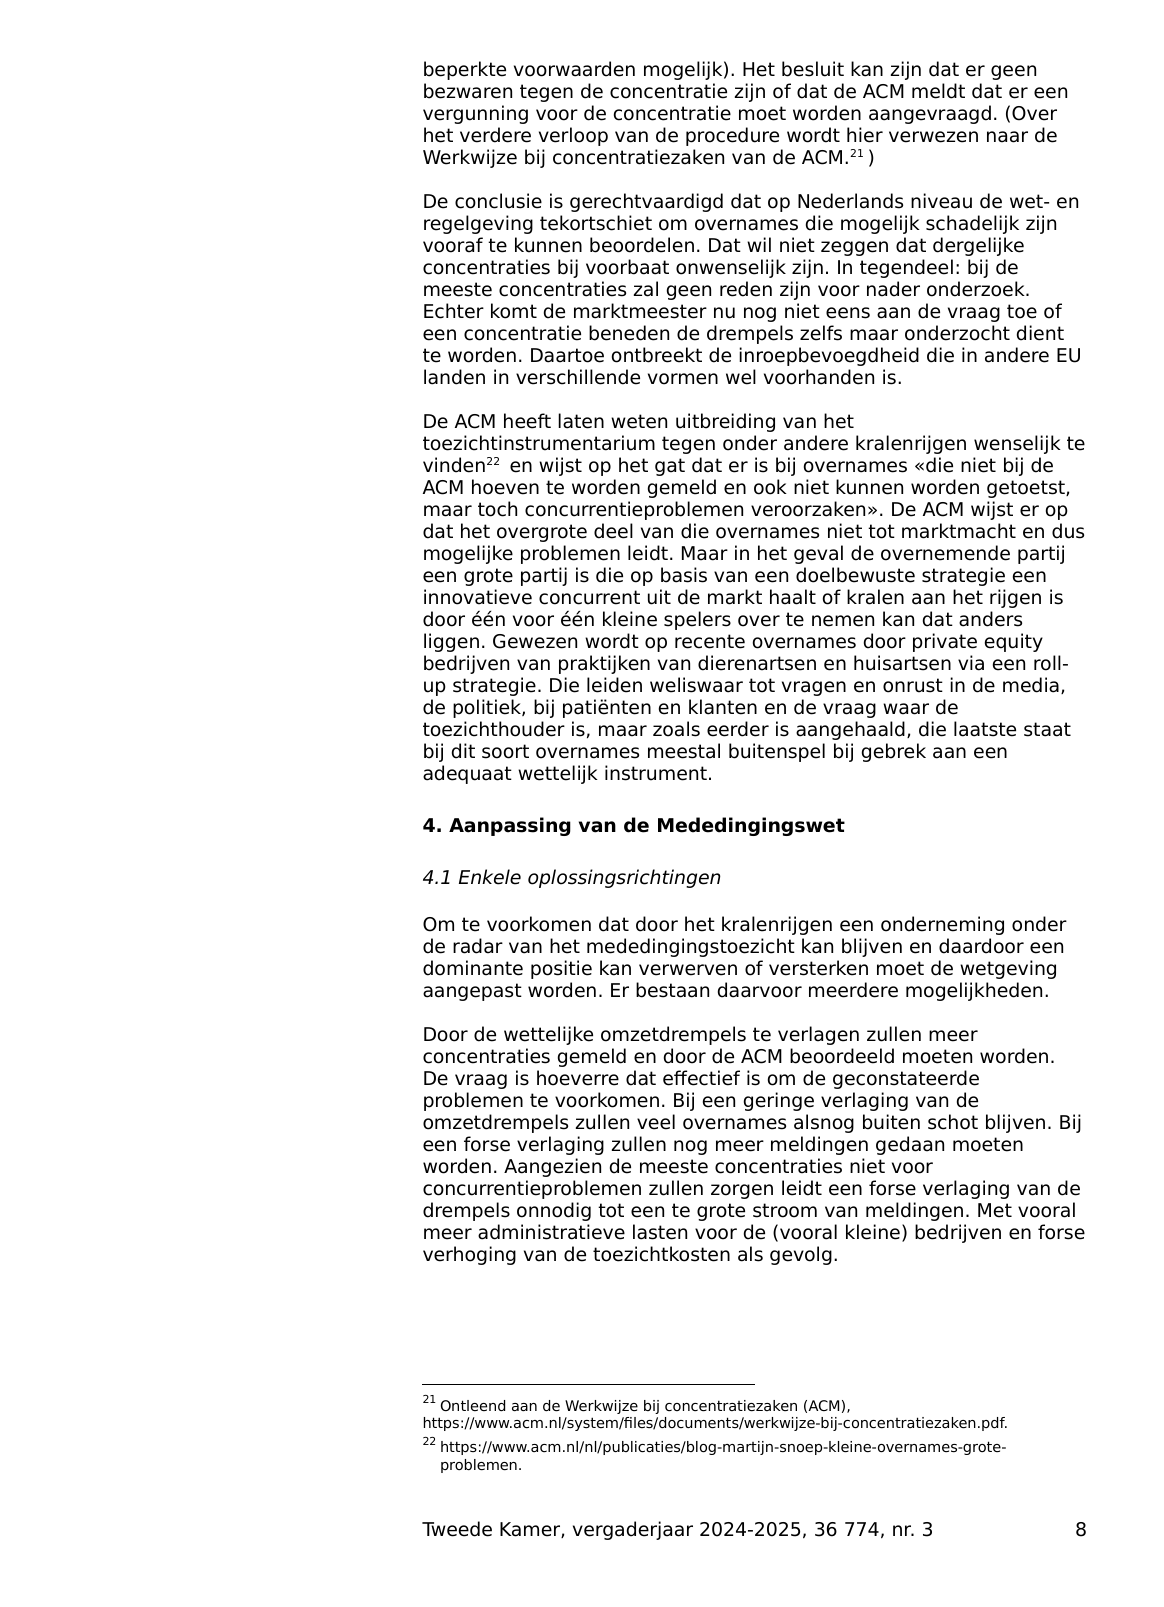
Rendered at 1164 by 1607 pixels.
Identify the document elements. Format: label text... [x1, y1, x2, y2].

text beperkte voorwaarden mogelijk). Het besluit kan zijn dat er geen bezwaren tegen de concentratie zijn of dat de ACM meldt dat er een vergunning voor de concentratie moet worden aangevraagd. (Over het verdere verloop van de procedure wordt hier verwezen naar de Werkwijze bij concentratiezaken van de ACM.) [422, 59, 1087, 169]
text Om te voorkomen dat door het kralenrijgen een onderneming onder de radar van het mededingingstoezicht kan blijven en daardoor een dominante positie kan verwerven of versterken moet de wetgeving aangepast worden. Er bestaan daarvoor meerdere mogelijkheden. [422, 914, 1087, 1002]
text Door de wettelijke omzetdrempels te verlagen zullen meer concentraties gemeld en door de ACM beoordeeld moeten worden. De vraag is hoeverre dat effectief is om de geconstateerde problemen te voorkomen. Bij een geringe verlaging van de omzetdrempels zullen veel overnames alsnog buiten schot blijven. Bij een forse verlaging zullen nog meer meldingen gedaan moeten worden. Aangezien de meeste concentraties niet voor concurrentieproblemen zullen zorgen leidt een forse verlaging van de drempels onnodig tot een te grote stroom van meldingen. Met vooral meer administratieve lasten voor de (vooral kleine) bedrijven en forse verhoging van de toezichtkosten als gevolg. [422, 1024, 1087, 1266]
subtitle 4. Aanpassing van de Mededingingswet [422, 815, 1087, 837]
text De ACM heeft laten weten uitbreiding van het toezichtinstrumentarium tegen onder andere kralenrijgen wenselijk te vinden en wijst op het gat dat er is bij overnames «die niet bij de ACM hoeven te worden gemeld en ook niet kunnen worden getoetst, maar toch concurrentieproblemen veroorzaken». De ACM wijst er op dat het overgrote deel van die overnames niet tot marktmacht en dus mogelijke problemen leidt. Maar in het geval de overnemende partij een grote partij is die op basis van een doelbewuste strategie een innovatieve concurrent uit de markt haalt of kralen aan het rijgen is door één voor één kleine spelers over te nemen kan dat anders liggen. Gewezen wordt op recente overnames door private equity bedrijven van praktijken van dierenartsen en huisartsen via een roll-up strategie. Die leiden weliswaar tot vragen en onrust in de media, de politiek, bij patiënten en klanten en de vraag waar de toezichthouder is, maar zoals eerder is aangehaald, die laatste staat bij dit soort overnames meestal buitenspel bij gebrek aan een adequaat wettelijk instrument. [422, 411, 1087, 785]
text https://www.acm.nl/nl/publicaties/blog-martijn-snoep-kleine-overnames-grote-problemen. [422, 1435, 1087, 1474]
text De conclusie is gerechtvaardigd dat op Nederlands niveau de wet- en regelgeving tekortschiet om overnames die mogelijk schadelijk zijn vooraf te kunnen beoordelen. Dat wil niet zeggen dat dergelijke concentraties bij voorbaat onwenselijk zijn. In tegendeel: bij de meeste concentraties zal geen reden zijn voor nader onderzoek. Echter komt de marktmeester nu nog niet eens aan de vraag toe of een concentratie beneden de drempels zelfs maar onderzocht dient te worden. Daartoe ontbreekt de inroepbevoegdheid die in andere EU landen in verschillende vormen wel voorhanden is. [422, 191, 1087, 389]
text https://www.acm.nl/system/files/documents/werkwijze-bij-concentratiezaken.pdf. [422, 1416, 1087, 1432]
text Ontleend aan de Werkwijze bij concentratiezaken (ACM), [422, 1393, 1087, 1416]
subtitle 4.1 Enkele oplossingsrichtingen [422, 867, 1087, 889]
